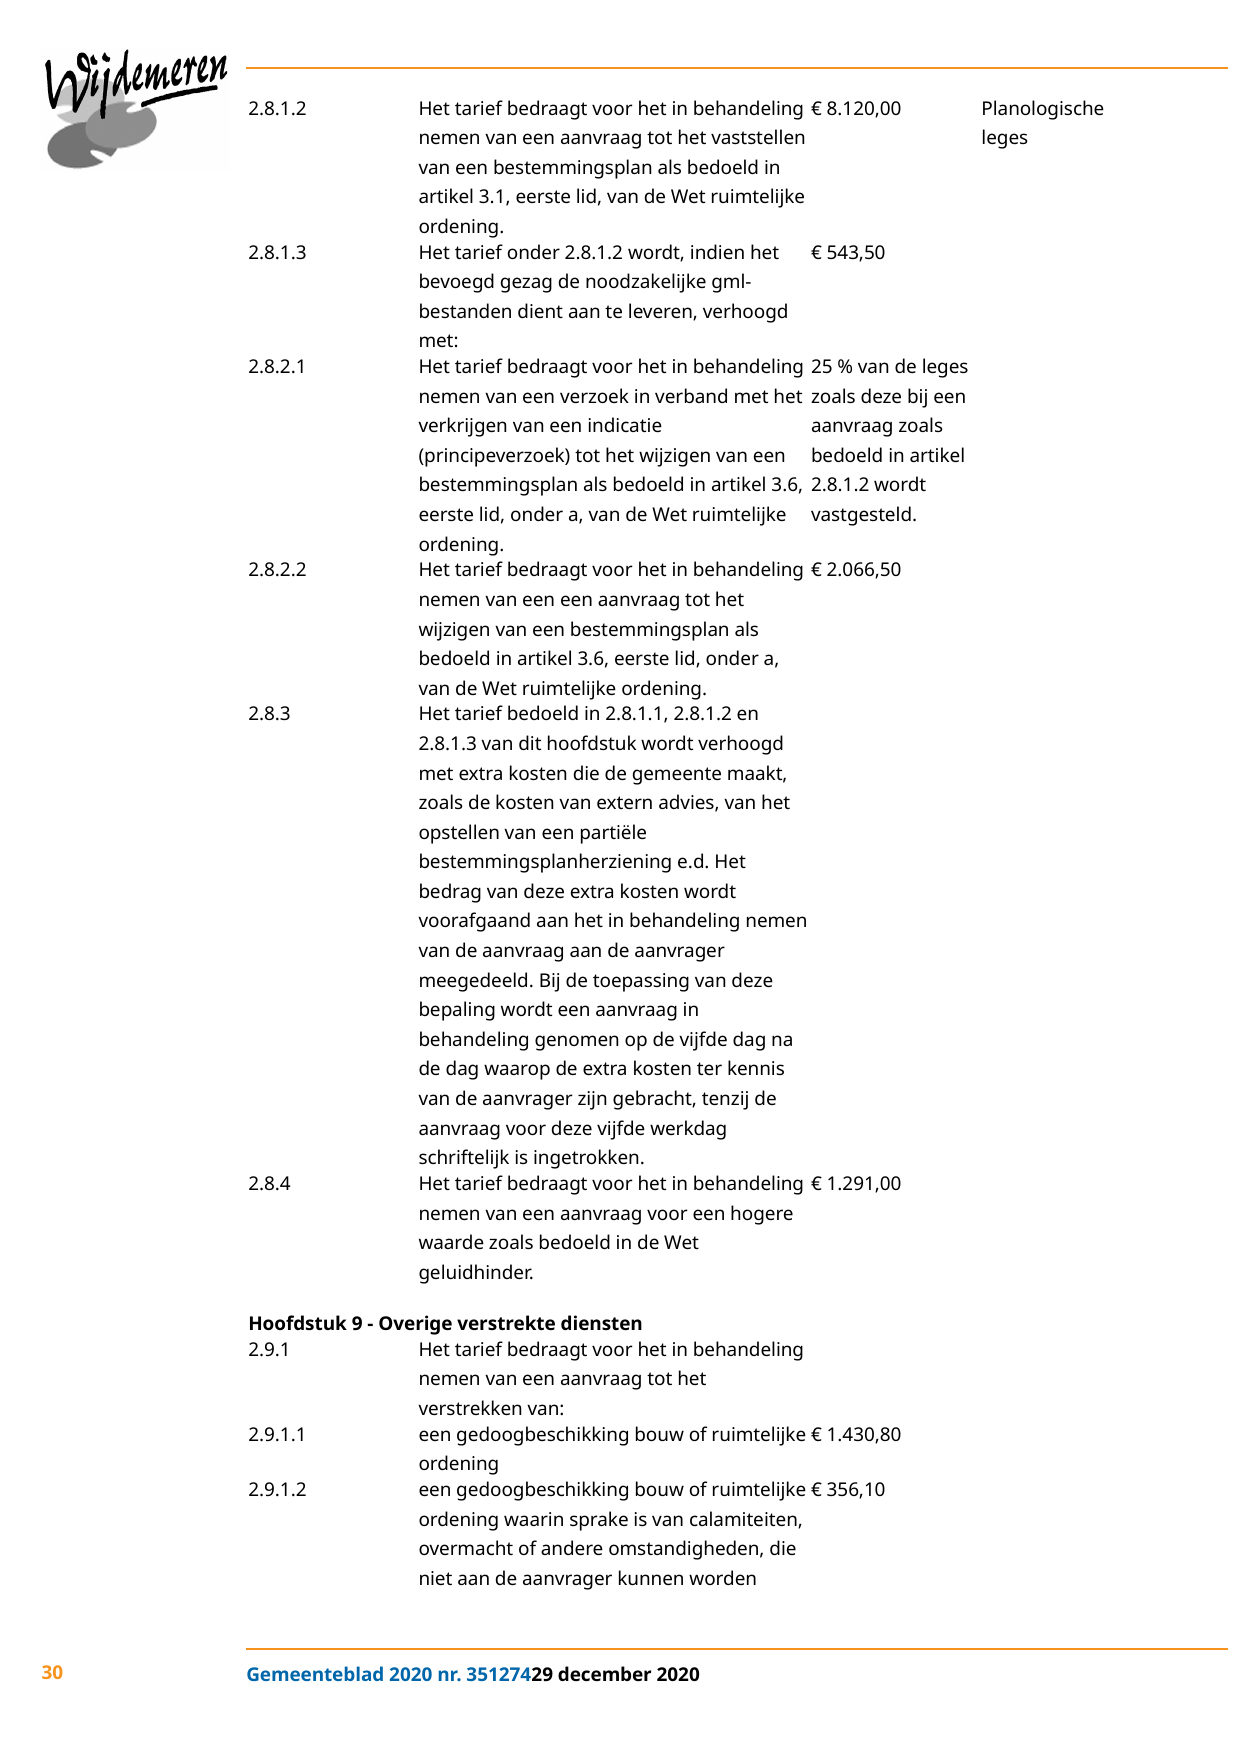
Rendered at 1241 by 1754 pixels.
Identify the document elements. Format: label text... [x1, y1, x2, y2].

table_cell Planologische leges [981, 95, 1152, 239]
table_cell [811, 1336, 981, 1421]
table_cell 2.8.4 [248, 1170, 418, 1284]
table_cell [811, 1285, 981, 1310]
picture [41, 47, 231, 172]
table_cell een gedoogbeschikking bouw of ruimtelijke ordening [418, 1421, 811, 1476]
table_cell 2.8.1.3 [248, 239, 418, 353]
table_cell [981, 701, 1152, 1170]
table_cell 25 % van de leges zoals deze bij een aanvraag zoals bedoeld in artikel 2.8.1.2 wordt vastgesteld. [811, 353, 981, 557]
table_cell Het tarief bedraagt voor het in behandeling nemen van een aanvraag voor een hogere waarde zoals bedoeld in de Wet geluidhinder. [418, 1170, 811, 1284]
table_cell [981, 353, 1152, 557]
table_cell Het tarief onder 2.8.1.2 wordt, indien het bevoegd gezag de noodzakelijke gml-bestanden dient aan te leveren, verhoogd met: [418, 239, 811, 353]
table_cell [981, 1421, 1152, 1476]
table_cell [811, 1310, 981, 1336]
table_cell 2.9.1 [248, 1336, 418, 1421]
table_cell [981, 557, 1152, 701]
table_cell 2.8.1.2 [248, 95, 418, 239]
table_cell € 1.430,80 [811, 1421, 981, 1476]
table_cell [418, 1285, 811, 1310]
table_cell Het tarief bedoeld in 2.8.1.1, 2.8.1.2 en 2.8.1.3 van dit hoofdstuk wordt verhoogd met extra kosten die de gemeente maakt, zoals de kosten van extern advies, van het opstellen van een partiële bestemmingsplanherziening e.d. Het bedrag van deze extra kosten wordt voorafgaand aan het in behandeling nemen van de aanvraag aan de aanvrager meegedeeld. Bij de toepassing van deze bepaling wordt een aanvraag in behandeling genomen op de vijfde dag na de dag waarop de extra kosten ter kennis van de aanvrager zijn gebracht, tenzij de aanvraag voor deze vijfde werkdag schriftelijk is ingetrokken. [418, 701, 811, 1170]
table_cell € 8.120,00 [811, 95, 981, 239]
table_cell 2.8.2.1 [248, 353, 418, 557]
table_cell Het tarief bedraagt voor het in behandeling nemen van een aanvraag tot het verstrekken van: [418, 1336, 811, 1421]
table_cell [981, 239, 1152, 353]
table_cell 2.8.2.2 [248, 557, 418, 701]
table_cell € 356,10 [811, 1476, 981, 1591]
table_cell [981, 1336, 1152, 1421]
table_cell 2.9.1.2 [248, 1476, 418, 1591]
table_cell een gedoogbeschikking bouw of ruimtelijke ordening waarin sprake is van calamiteiten, overmacht of andere omstandigheden, die niet aan de aanvrager kunnen worden [418, 1476, 811, 1591]
table_cell Het tarief bedraagt voor het in behandeling nemen van een aanvraag tot het vaststellen van een bestemmingsplan als bedoeld in artikel 3.1, eerste lid, van de Wet ruimtelijke ordening. [418, 95, 811, 239]
table_cell [811, 701, 981, 1170]
table_cell € 2.066,50 [811, 557, 981, 701]
table_cell [248, 1285, 418, 1310]
table_cell € 543,50 [811, 239, 981, 353]
table_cell [981, 1310, 1152, 1336]
table_cell [981, 1170, 1152, 1284]
table_cell [981, 1285, 1152, 1310]
table_cell [981, 1476, 1152, 1591]
table_cell 2.9.1.1 [248, 1421, 418, 1476]
table_cell € 1.291,00 [811, 1170, 981, 1284]
table_cell Hoofdstuk 9 - Overige verstrekte diensten [248, 1310, 811, 1336]
table_cell Het tarief bedraagt voor het in behandeling nemen van een verzoek in verband met het verkrijgen van een indicatie (principeverzoek) tot het wijzigen van een bestemmingsplan als bedoeld in artikel 3.6, eerste lid, onder a, van de Wet ruimtelijke ordening. [418, 353, 811, 557]
table_cell 2.8.3 [248, 701, 418, 1170]
table_cell Het tarief bedraagt voor het in behandeling nemen van een een aanvraag tot het wijzigen van een bestemmingsplan als bedoeld in artikel 3.6, eerste lid, onder a, van de Wet ruimtelijke ordening. [418, 557, 811, 701]
